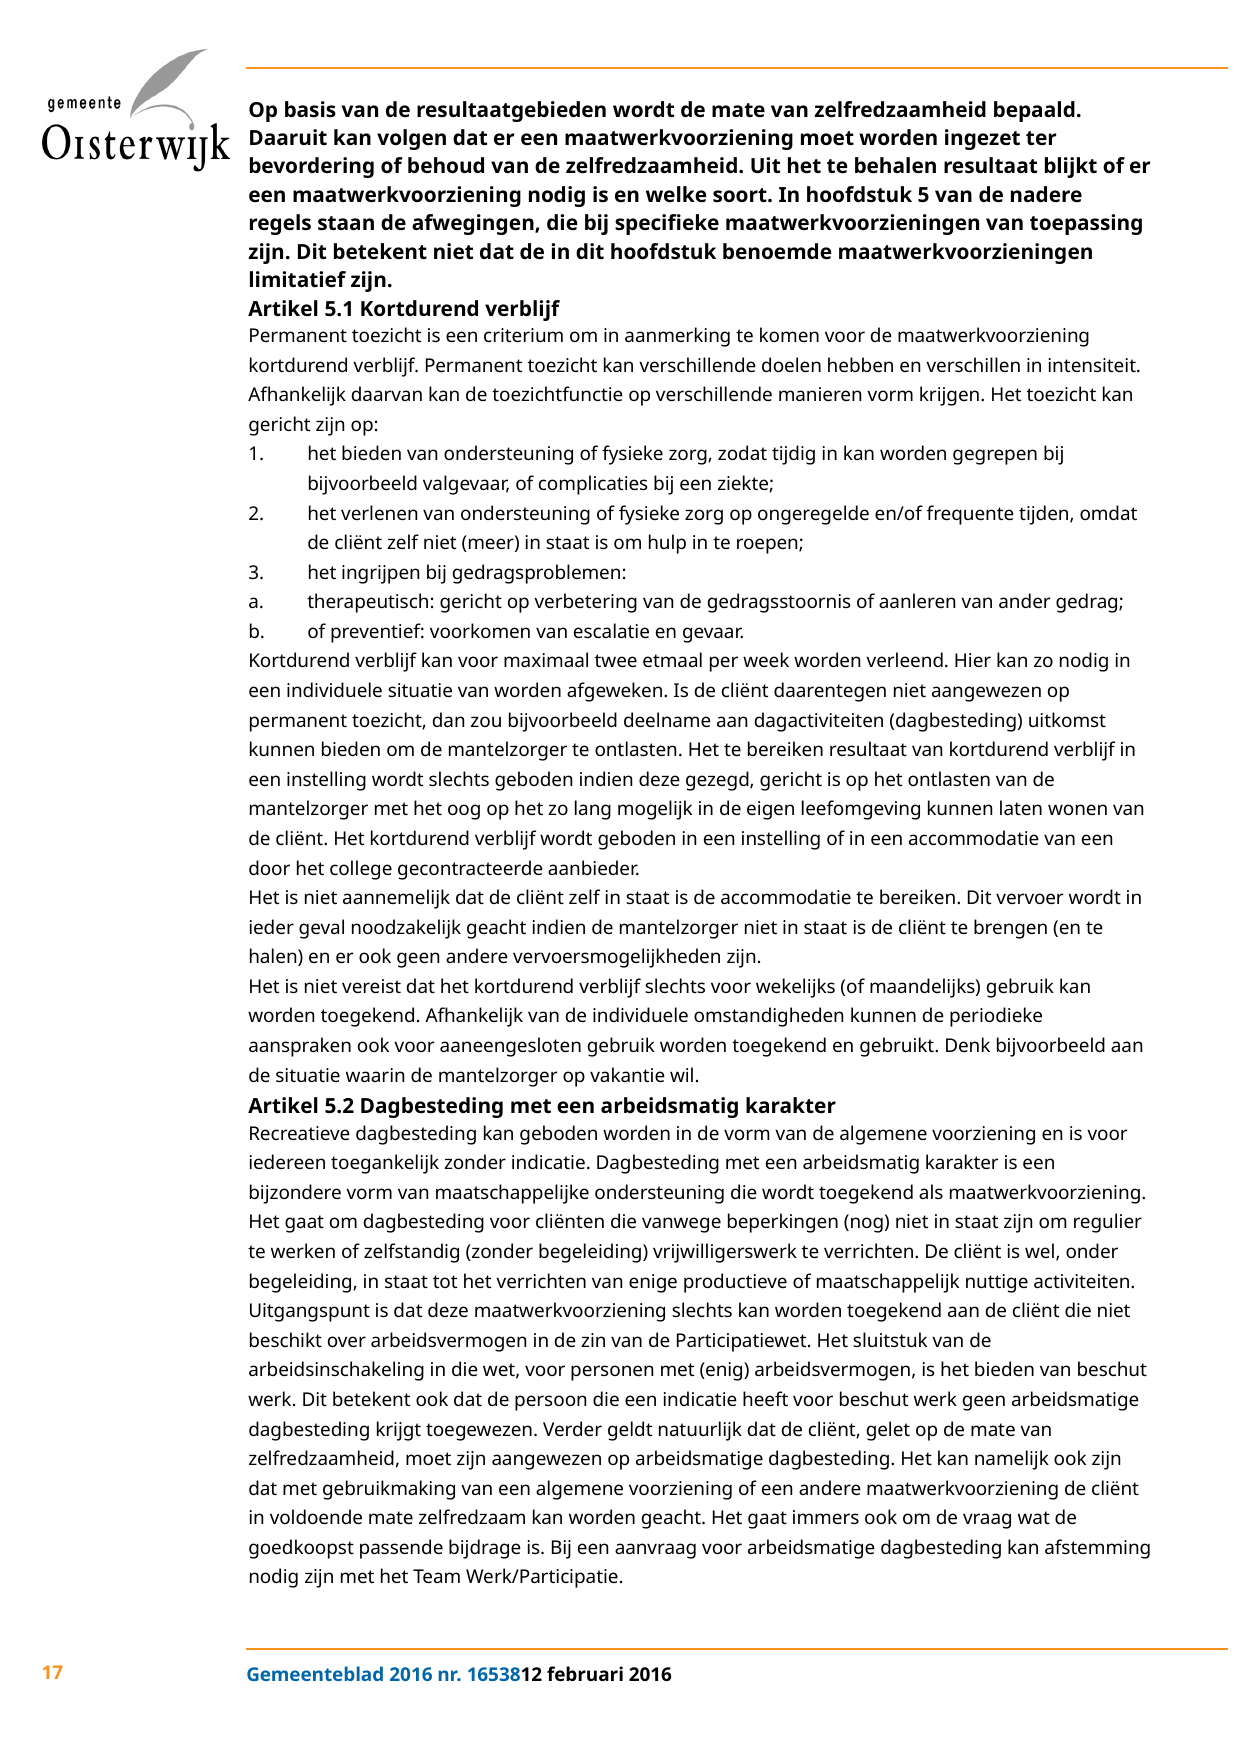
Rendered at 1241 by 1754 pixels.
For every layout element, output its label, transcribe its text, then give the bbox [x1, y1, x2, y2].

text Op basis van de resultaatgebieden wordt de mate van zelfredzaamheid bepaald. Daaruit kan volgen dat er een maatwerkvoorziening moet worden ingezet ter bevordering of behoud van de zelfredzaamheid. Uit het te behalen resultaat blijkt of er een maatwerkvoorziening nodig is en welke soort. In hoofdstuk 5 van de nadere regels staan de afwegingen, die bij specifieke maatwerkvoorzieningen van toepassing zijn. Dit betekent niet dat de in dit hoofdstuk benoemde maatwerkvoorzieningen limitatief zijn. [248, 95, 1152, 294]
text Artikel 5.2 Dagbesteding met een arbeidsmatig karakter [248, 1091, 1152, 1120]
text Kortdurend verblijf kan voor maximaal twee etmaal per week worden verleend. Hier kan zo nodig in een individuele situatie van worden afgeweken. Is de cliënt daarentegen niet aangewezen op permanent toezicht, dan zou bijvoorbeeld deelname aan dagactiviteiten (dagbesteding) uitkomst kunnen bieden om de mantelzorger te ontlasten. Het te bereiken resultaat van kortdurend verblijf in een instelling wordt slechts geboden indien deze gezegd, gericht is op het ontlasten van de mantelzorger met het oog op het zo lang mogelijk in de eigen leefomgeving kunnen laten wonen van de cliënt. Het kortdurend verblijf wordt geboden in een instelling of in een accommodatie van een door het college gecontracteerde aanbieder. [248, 648, 1152, 881]
text Het is niet vereist dat het kortdurend verblijf slechts voor wekelijks (of maandelijks) gebruik kan worden toegekend. Afhankelijk van de individuele omstandigheden kunnen de periodieke aanspraken ook voor aaneengesloten gebruik worden toegekend en gebruikt. Denk bijvoorbeeld aan de situatie waarin de mantelzorger op vakantie wil. [248, 973, 1152, 1088]
text Het is niet aannemelijk dat de cliënt zelf in staat is de accommodatie te bereiken. Dit vervoer wordt in ieder geval noodzakelijk geacht indien de mantelzorger niet in staat is de cliënt te brengen (en te halen) en er ook geen andere vervoersmogelijkheden zijn. [248, 884, 1152, 969]
list therapeutisch: gericht op verbetering van de gedragsstoornis of aanleren van ander gedrag; [248, 588, 1152, 614]
list het ingrijpen bij gedragsproblemen: [248, 559, 1152, 585]
list het verlenen van ondersteuning of fysieke zorg op ongeregelde en/of frequente tijden, omdat de cliënt zelf niet (meer) in staat is om hulp in te roepen; [248, 500, 1152, 555]
list het bieden van ondersteuning of fysieke zorg, zodat tijdig in kan worden gegrepen bij bijvoorbeeld valgevaar, of complicaties bij een ziekte; [248, 441, 1152, 496]
picture [41, 47, 231, 172]
text Recreatieve dagbesteding kan geboden worden in de vorm van de algemene voorziening en is voor iedereen toegankelijk zonder indicatie. Dagbesteding met een arbeidsmatig karakter is een bijzondere vorm van maatschappelijke ondersteuning die wordt toegekend als maatwerkvoorziening. Het gaat om dagbesteding voor cliënten die vanwege beperkingen (nog) niet in staat zijn om regulier te werken of zelfstandig (zonder begeleiding) vrijwilligerswerk te verrichten. De cliënt is wel, onder begeleiding, in staat tot het verrichten van enige productieve of maatschappelijk nuttige activiteiten. Uitgangspunt is dat deze maatwerkvoorziening slechts kan worden toegekend aan de cliënt die niet beschikt over arbeidsvermogen in de zin van de Participatiewet. Het sluitstuk van de arbeidsinschakeling in die wet, voor personen met (enig) arbeidsvermogen, is het bieden van beschut werk. Dit betekent ook dat de persoon die een indicatie heeft voor beschut werk geen arbeidsmatige dagbesteding krijgt toegewezen. Verder geldt natuurlijk dat de cliënt, gelet op de mate van zelfredzaamheid, moet zijn aangewezen op arbeidsmatige dagbesteding. Het kan namelijk ook zijn dat met gebruikmaking van een algemene voorziening of een andere maatwerkvoorziening de cliënt in voldoende mate zelfredzaam kan worden geacht. Het gaat immers ook om de vraag wat de goedkoopst passende bijdrage is. Bij een aanvraag voor arbeidsmatige dagbesteding kan afstemming nodig zijn met het Team Werk/Participatie. [248, 1120, 1152, 1589]
list of preventief: voorkomen van escalatie en gevaar. [248, 618, 1152, 644]
text Artikel 5.1 Kortdurend verblijf [248, 294, 1152, 322]
text Permanent toezicht is een criterium om in aanmerking te komen voor de maatwerkvoorziening kortdurend verblijf. Permanent toezicht kan verschillende doelen hebben en verschillen in intensiteit. Afhankelijk daarvan kan de toezichtfunctie op verschillende manieren vorm krijgen. Het toezicht kan gericht zijn op: [248, 322, 1152, 437]
